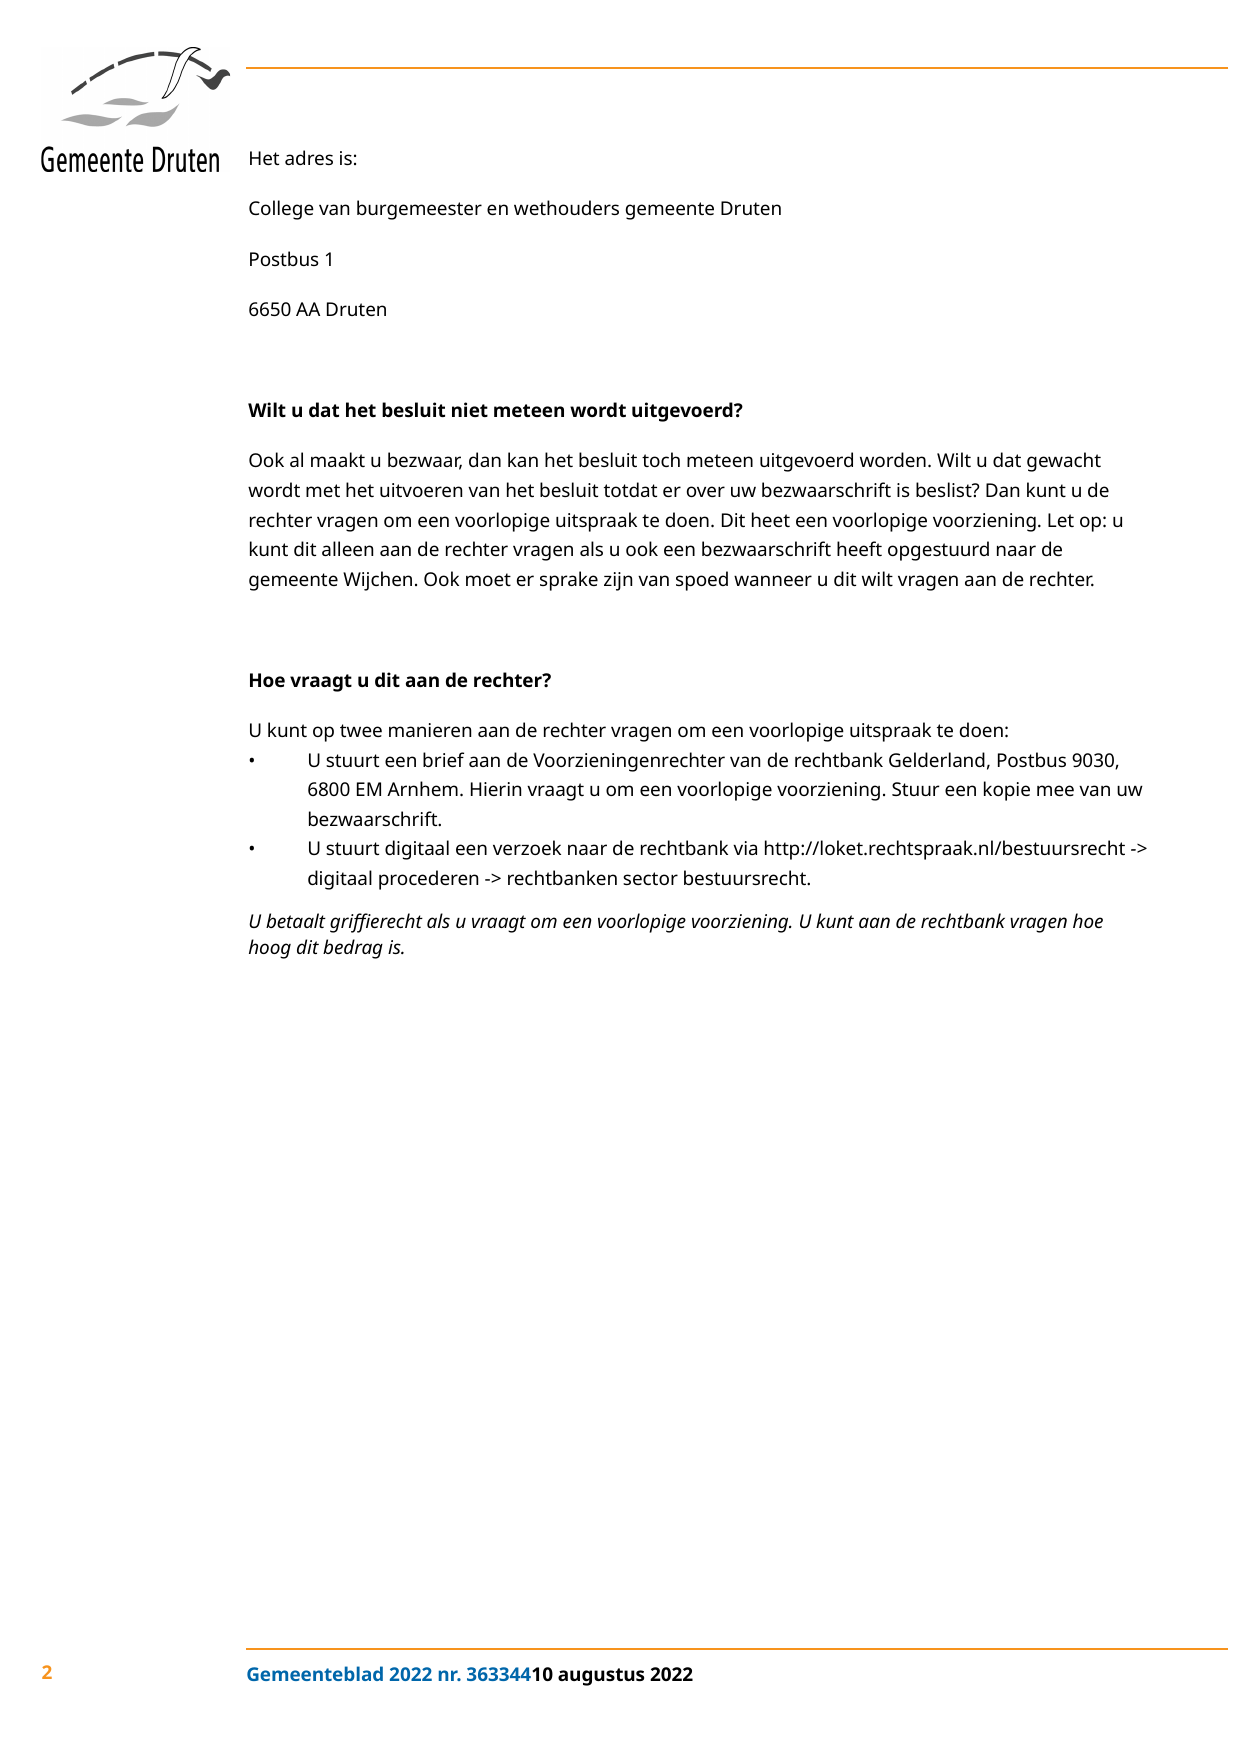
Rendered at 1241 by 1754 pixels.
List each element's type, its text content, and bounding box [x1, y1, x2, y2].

text U kunt op twee manieren aan de rechter vragen om een voorlopige uitspraak te doen: [248, 717, 1152, 743]
text Wilt u dat het besluit niet meteen wordt uitgevoerd? [248, 397, 1152, 423]
list U stuurt digitaal een verzoek naar de rechtbank via http://loket.rechtspraak.nl/bestuursrecht -> digitaal procederen -> rechtbanken sector bestuursrecht. [248, 836, 1152, 891]
text College van burgemeester en wethouders gemeente Druten [248, 196, 1152, 221]
picture [41, 47, 231, 172]
list U stuurt een brief aan de Voorzieningenrechter van de rechtbank Gelderland, Postbus 9030, 6800 EM Arnhem. Hierin vraagt u om een voorlopige voorziening. Stuur een kopie mee van uw bezwaarschrift. [248, 747, 1152, 832]
text Postbus 1 [248, 246, 1152, 272]
text U betaalt griffierecht als u vraagt om een voorlopige voorziening. U kunt aan de rechtbank vragen hoe hoog dit bedrag is. [248, 908, 1152, 960]
text 6650 AA Druten [248, 296, 1152, 322]
text Ook al maakt u bezwaar, dan kan het besluit toch meteen uitgevoerd worden. Wilt u dat gewacht wordt met het uitvoeren van het besluit totdat er over uw bezwaarschrift is beslist? Dan kunt u de rechter vragen om een voorlopige uitspraak te doen. Dit heet een voorlopige voorziening. Let op: u kunt dit alleen aan de rechter vragen als u ook een bezwaarschrift heeft opgestuurd naar de gemeente Wijchen. Ook moet er sprake zijn van spoed wanneer u dit wilt vragen aan de rechter. [248, 448, 1152, 592]
text Het adres is: [248, 145, 1152, 171]
text Hoe vraagt u dit aan de rechter? [248, 667, 1152, 693]
